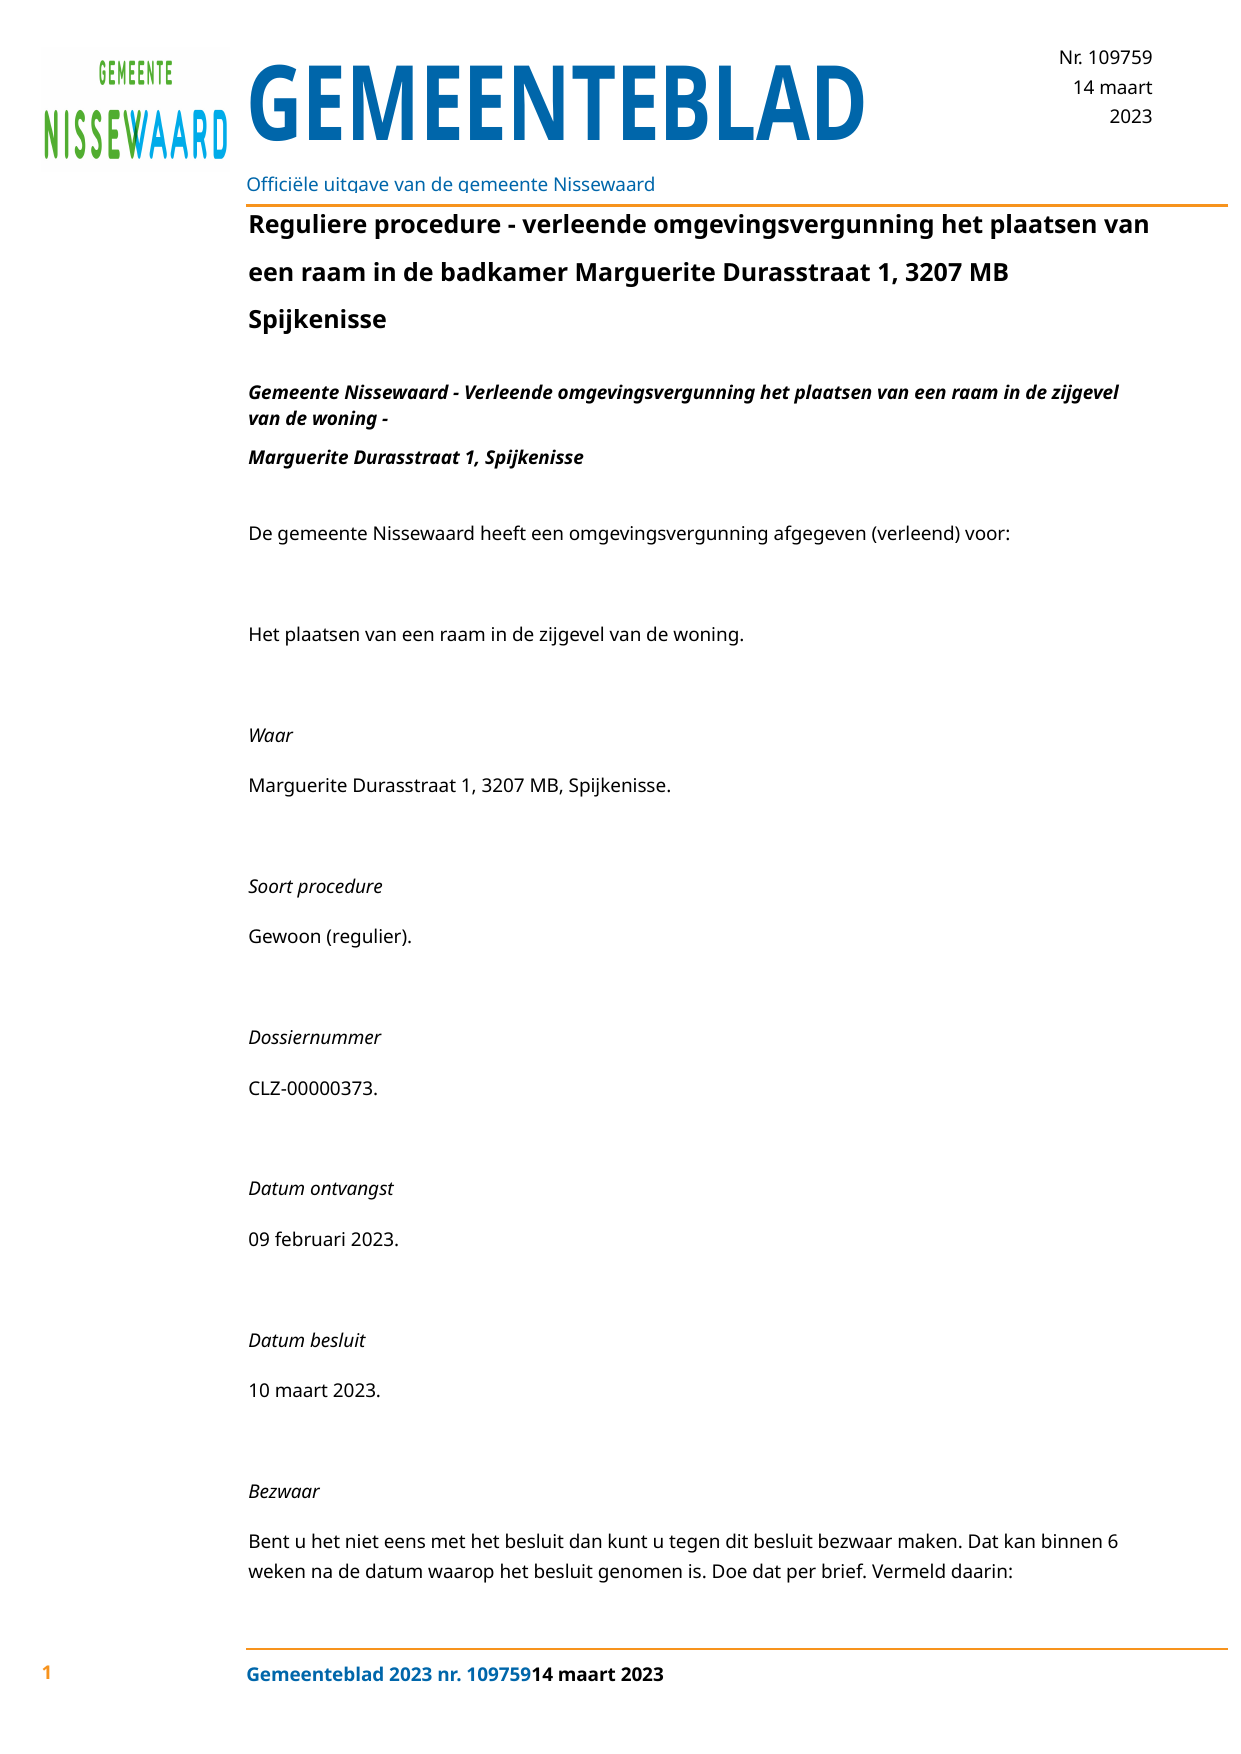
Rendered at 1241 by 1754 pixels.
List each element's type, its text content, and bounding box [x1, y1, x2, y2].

text Soort procedure [248, 873, 1152, 899]
text Marguerite Durasstraat 1, Spijkenisse [248, 444, 1152, 470]
text Marguerite Durasstraat 1, 3207 MB, Spijkenisse. [248, 772, 1152, 798]
text Dossiernummer [248, 1024, 1152, 1050]
text CLZ-00000373. [248, 1075, 1152, 1101]
text Gemeente Nissewaard - Verleende omgevingsvergunning het plaatsen van een raam in de zijgevel van de woning - [248, 379, 1152, 431]
text Reguliere procedure - verleende omgevingsvergunning het plaatsen van een raam in de badkamer Marguerite Durasstraat 1, 3207 MB Spijkenisse [248, 207, 1152, 336]
text Datum besluit [248, 1327, 1152, 1353]
text Bezwaar [248, 1478, 1152, 1504]
text 09 februari 2023. [248, 1226, 1152, 1252]
text Bent u het niet eens met het besluit dan kunt u tegen dit besluit bezwaar maken. Dat kan binnen 6 weken na de datum waarop het besluit genomen is. Doe dat per brief. Vermeld daarin: [248, 1528, 1152, 1584]
text Het plaatsen van een raam in de zijgevel van de woning. [248, 621, 1152, 647]
text 10 maart 2023. [248, 1377, 1152, 1403]
text Gewoon (regulier). [248, 923, 1152, 949]
text Datum ontvangst [248, 1176, 1152, 1201]
picture [41, 47, 231, 172]
text De gemeente Nissewaard heeft een omgevingsvergunning afgegeven (verleend) voor: [248, 520, 1152, 546]
text Waar [248, 722, 1152, 748]
